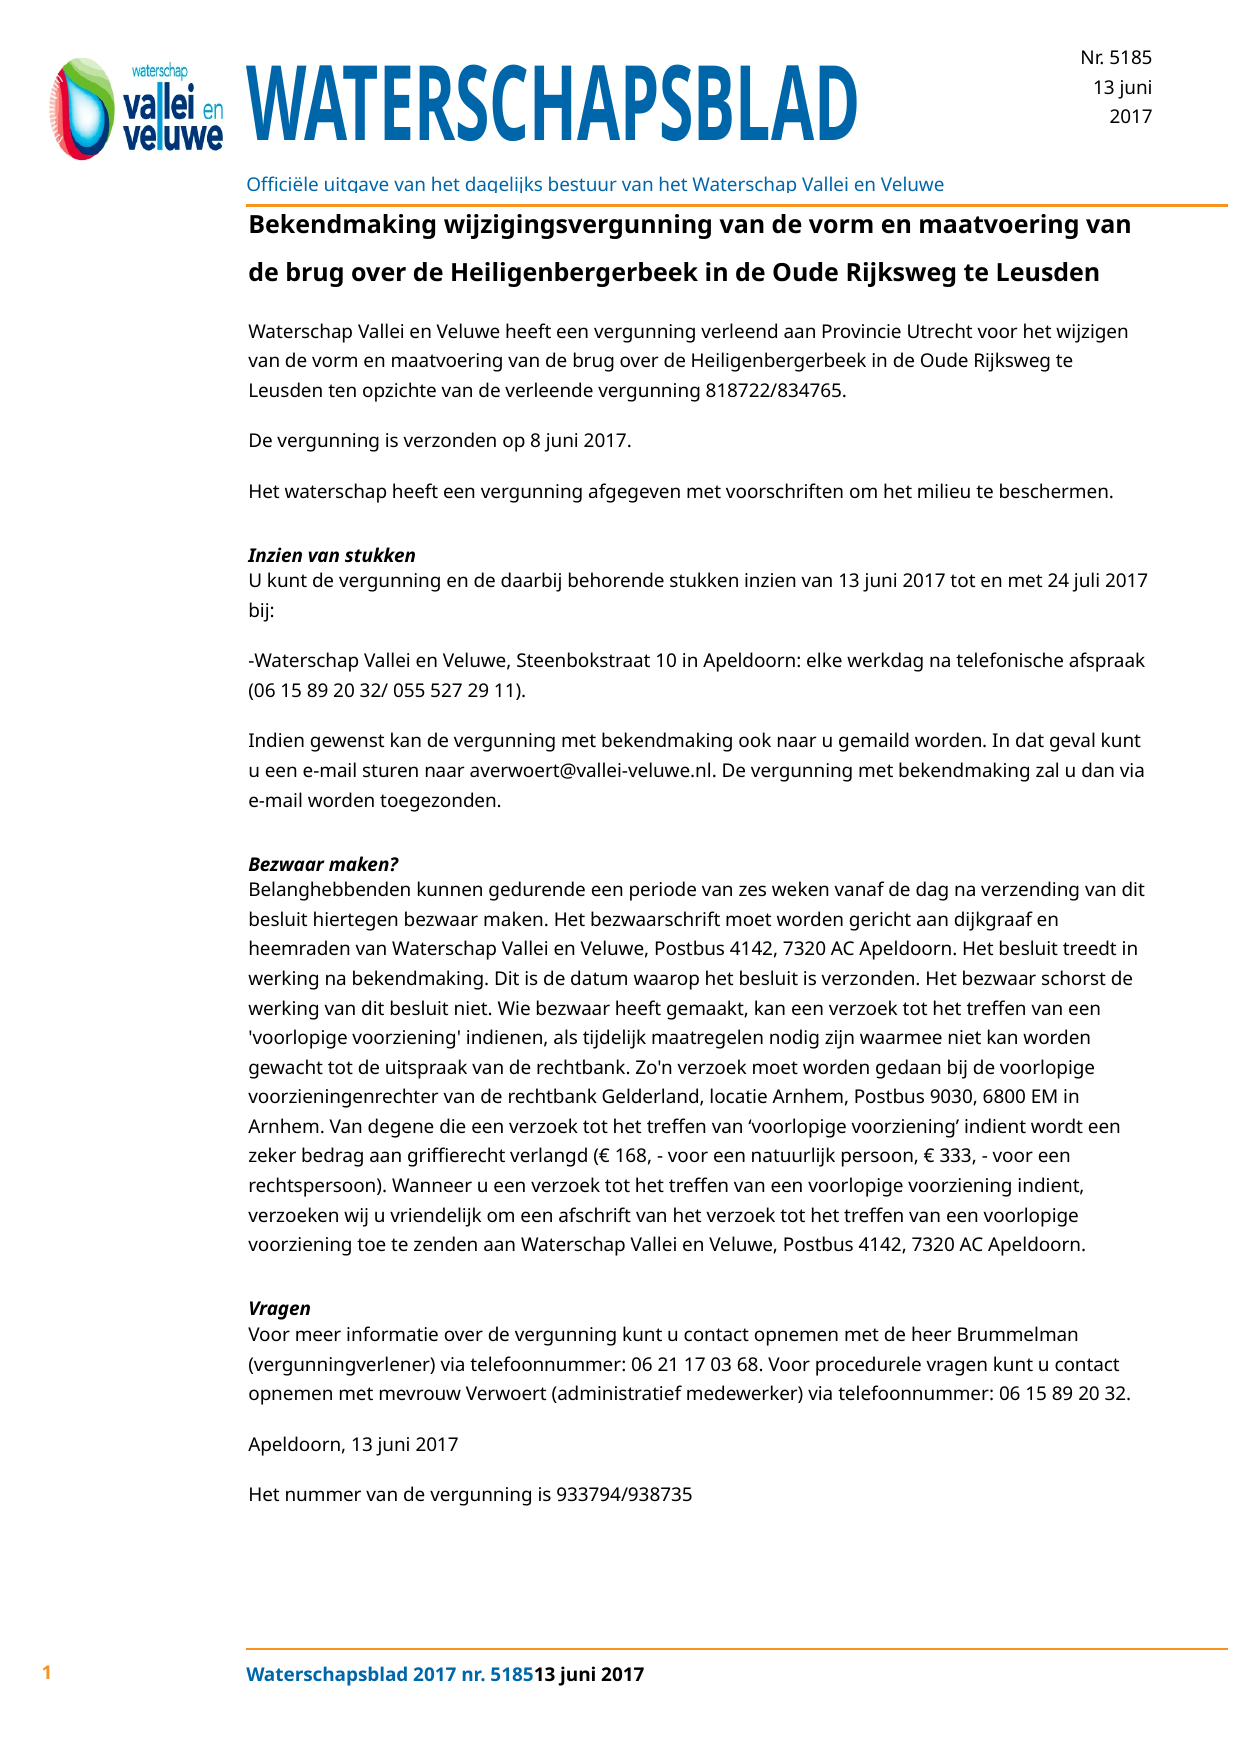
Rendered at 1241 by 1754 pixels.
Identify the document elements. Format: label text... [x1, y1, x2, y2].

text Inzien van stukken [248, 542, 1152, 568]
picture [41, 47, 231, 172]
text Bekendmaking wijzigingsvergunning van de vorm en maatvoering van de brug over de Heiligenbergerbeek in de Oude Rijksweg te Leusden [248, 207, 1152, 288]
text U kunt de vergunning en de daarbij behorende stukken inzien van 13 juni 2017 tot en met 24 juli 2017 bij: [248, 568, 1152, 623]
text Apeldoorn, 13 juni 2017 [248, 1431, 1152, 1456]
text Bezwaar maken? [248, 851, 1152, 876]
text Voor meer informatie over de vergunning kunt u contact opnemen met de heer Brummelman (vergunningverlener) via telefoonnummer: 06 21 17 03 68. Voor procedurele vragen kunt u contact opnemen met mevrouw Verwoert (administratief medewerker) via telefoonnummer: 06 15 89 20 32. [248, 1321, 1152, 1406]
text Indien gewenst kan de vergunning met bekendmaking ook naar u gemaild worden. In dat geval kunt u een e-mail sturen naar averwoert@vallei-veluwe.nl. De vergunning met bekendmaking zal u dan via e-mail worden toegezonden. [248, 728, 1152, 812]
text Het waterschap heeft een vergunning afgegeven met voorschriften om het milieu te beschermen. [248, 478, 1152, 504]
text Vragen [248, 1295, 1152, 1321]
text Het nummer van de vergunning is 933794/938735 [248, 1481, 1152, 1507]
text -Waterschap Vallei en Veluwe, Steenbokstraat 10 in Apeldoorn: elke werkdag na telefonische afspraak (06 15 89 20 32/ 055 527 29 11). [248, 648, 1152, 703]
text De vergunning is verzonden op 8 juni 2017. [248, 427, 1152, 453]
text Waterschap Vallei en Veluwe heeft een vergunning verleend aan Provincie Utrecht voor het wijzigen van de vorm en maatvoering van de brug over de Heiligenbergerbeek in de Oude Rijksweg te Leusden ten opzichte van de verleende vergunning 818722/834765. [248, 318, 1152, 403]
text Belanghebbenden kunnen gedurende een periode van zes weken vanaf de dag na verzending van dit besluit hiertegen bezwaar maken. Het bezwaarschrift moet worden gericht aan dijkgraaf en heemraden van Waterschap Vallei en Veluwe, Postbus 4142, 7320 AC Apeldoorn. Het besluit treedt in werking na bekendmaking. Dit is de datum waarop het besluit is verzonden. Het bezwaar schorst de werking van dit besluit niet. Wie bezwaar heeft gemaakt, kan een verzoek tot het treffen van een 'voorlopige voorziening' indienen, als tijdelijk maatregelen nodig zijn waarmee niet kan worden gewacht tot de uitspraak van de rechtbank. Zo'n verzoek moet worden gedaan bij de voorlopige voorzieningenrechter van de rechtbank Gelderland, locatie Arnhem, Postbus 9030, 6800 EM in Arnhem. Van degene die een verzoek tot het treffen van ‘voorlopige voorziening’ indient wordt een zeker bedrag aan griffierecht verlangd (€ 168, - voor een natuurlijk persoon, € 333, - voor een rechtspersoon). Wanneer u een verzoek tot het treffen van een voorlopige voorziening indient, verzoeken wij u vriendelijk om een afschrift van het verzoek tot het treffen van een voorlopige voorziening toe te zenden aan Waterschap Vallei en Veluwe, Postbus 4142, 7320 AC Apeldoorn. [248, 876, 1152, 1257]
